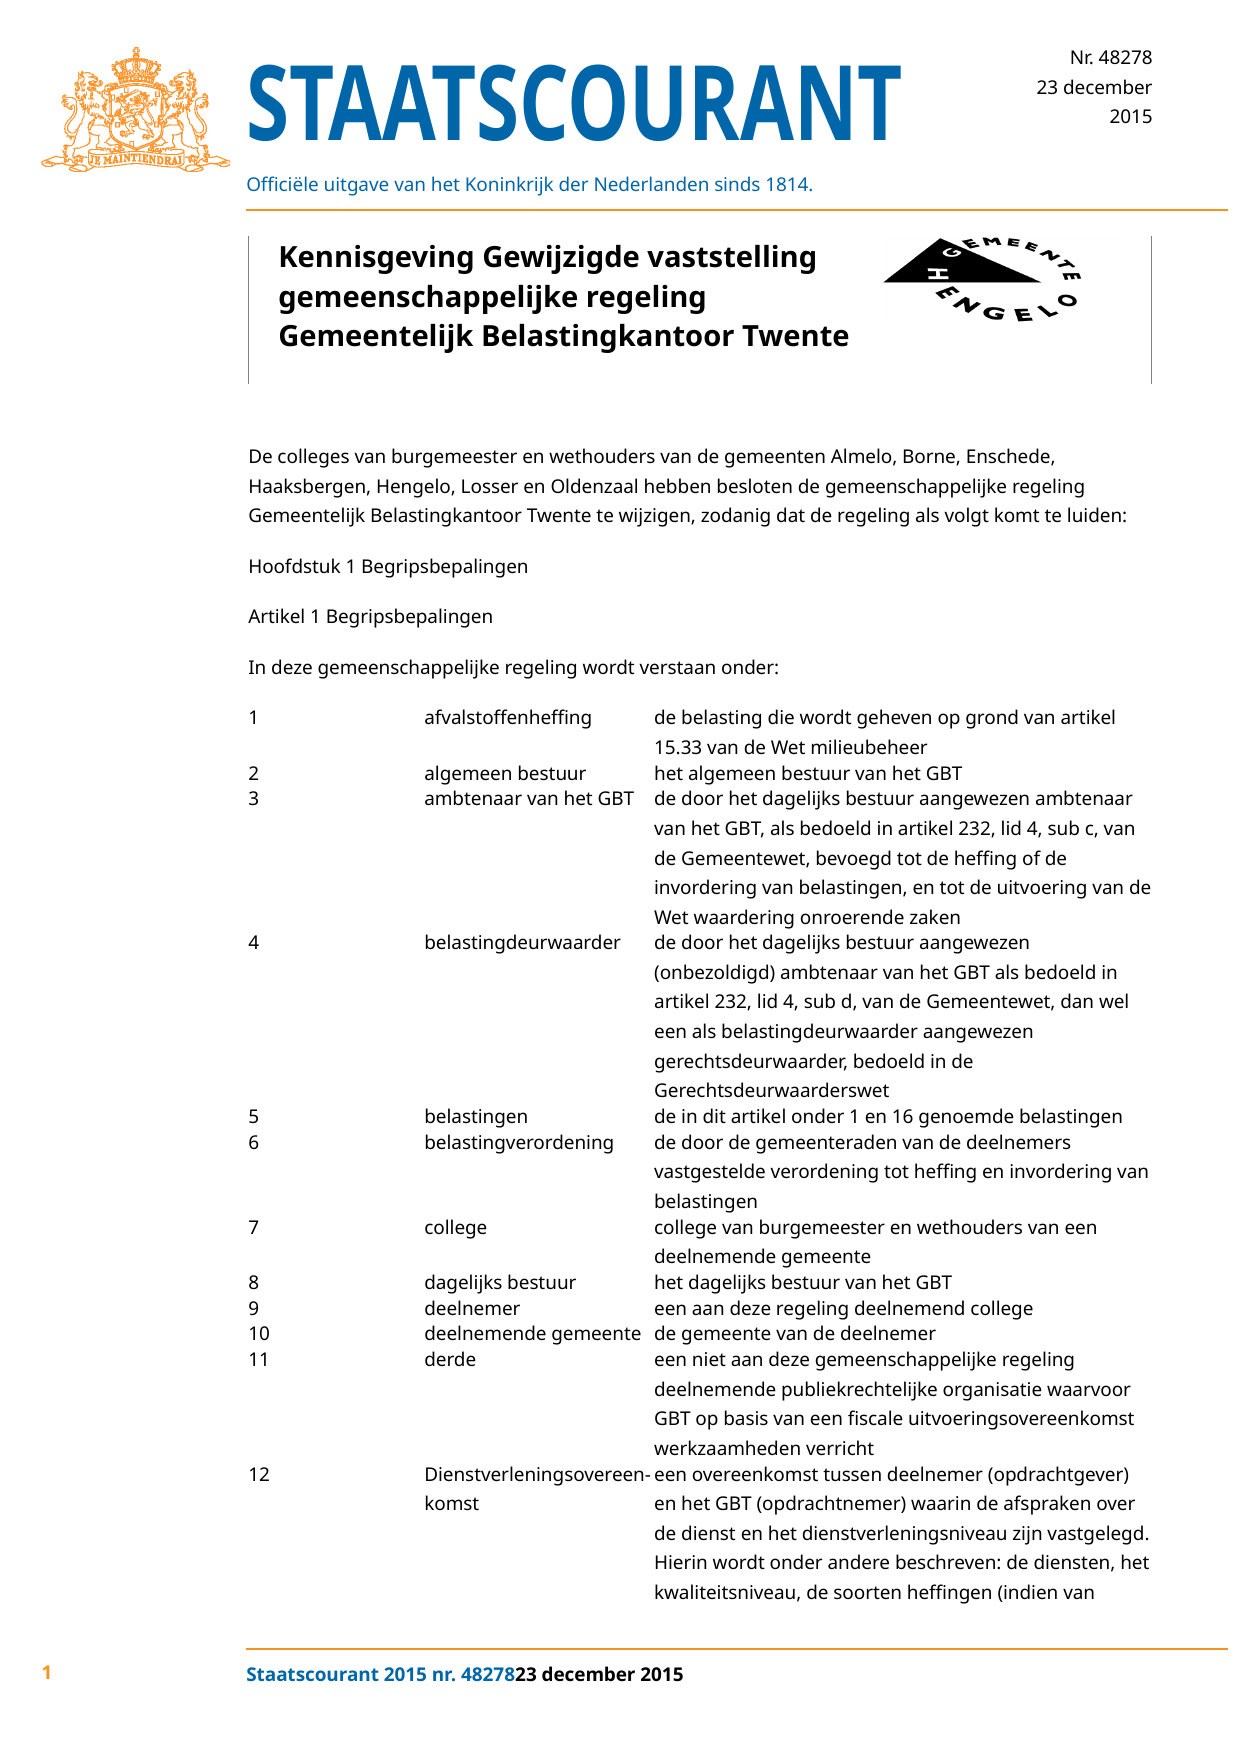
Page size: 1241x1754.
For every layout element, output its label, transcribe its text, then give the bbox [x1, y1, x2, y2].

table_cell belastingdeurwaarder [424, 930, 654, 1103]
table_cell 2 [248, 760, 424, 786]
table_cell een niet aan deze gemeenschappelijke regeling deelnemende publiekrechtelijke organisatie waarvoor GBT op basis van een fiscale uitvoeringsovereenkomst werkzaamheden verricht [654, 1346, 1152, 1461]
table_header [850, 236, 1151, 384]
text De colleges van burgemeester en wethouders van de gemeenten Almelo, Borne, Enschede, Haaksbergen, Hengelo, Losser en Oldenzaal hebben besloten de gemeenschappelijke regeling Gemeentelijk Belastingkantoor Twente te wijzigen, zodanig dat de regeling als volgt komt te luiden: [248, 443, 1152, 528]
table_cell 10 [248, 1321, 424, 1346]
table_cell 12 [248, 1461, 424, 1605]
table_cell belastingen [424, 1103, 654, 1129]
table_cell het dagelijks bestuur van het GBT [654, 1269, 1152, 1295]
table_cell een overeenkomst tussen deelnemer (opdrachtgever) en het GBT (opdrachtnemer) waarin de afspraken over de dienst en het dienstverleningsniveau zijn vastgelegd. Hierin wordt onder andere beschreven: de diensten, het kwaliteitsniveau, de soorten heffingen (indien van [654, 1461, 1152, 1605]
table_cell deelnemer [424, 1295, 654, 1321]
text In deze gemeenschappelijke regeling wordt verstaan onder: [248, 654, 1152, 680]
table_cell 3 [248, 786, 424, 929]
table_cell de door het dagelijks bestuur aangewezen (onbezoldigd) ambtenaar van het GBT als bedoeld in artikel 232, lid 4, sub d, van de Gemeentewet, dan wel een als belastingdeurwaarder aangewezen gerechtsdeurwaarder, bedoeld in de Gerechtsdeurwaarderswet [654, 930, 1152, 1103]
table_cell 9 [248, 1295, 424, 1321]
picture [882, 236, 1119, 322]
table_cell de door het dagelijks bestuur aangewezen ambtenaar van het GBT, als bedoeld in artikel 232, lid 4, sub c, van de Gemeentewet, bevoegd tot de heffing of de invordering van belastingen, en tot de uitvoering van de Wet waardering onroerende zaken [654, 786, 1152, 929]
table_cell de gemeente van de deelnemer [654, 1321, 1152, 1346]
text Artikel 1 Begripsbepalingen [248, 603, 1152, 629]
table_cell 4 [248, 930, 424, 1103]
table_cell 6 [248, 1129, 424, 1214]
table_cell de door de gemeenteraden van de deelnemers vastgestelde verordening tot heffing en invordering van belastingen [654, 1129, 1152, 1214]
table_cell ambtenaar van het GBT [424, 786, 654, 929]
table_header de belasting die wordt geheven op grond van artikel 15.33 van de Wet milieubeheer [654, 705, 1152, 760]
picture [41, 47, 231, 172]
table_header Kennisgeving Gewijzigde vaststelling gemeenschappelijke regeling Gemeentelijk Belastingkantoor Twente [249, 236, 850, 384]
table_header 1 [248, 705, 424, 760]
table_cell een aan deze regeling deelnemend college [654, 1295, 1152, 1321]
table_cell 7 [248, 1214, 424, 1269]
table_cell de in dit artikel onder 1 en 16 genoemde belastingen [654, 1103, 1152, 1129]
table_cell college [424, 1214, 654, 1269]
table_header afvalstoffenheffing [424, 705, 654, 760]
table_cell college van burgemeester en wethouders van een deelnemende gemeente [654, 1214, 1152, 1269]
table_cell 11 [248, 1346, 424, 1461]
table_cell derde [424, 1346, 654, 1461]
table_cell algemeen bestuur [424, 760, 654, 786]
table_cell dagelijks bestuur [424, 1269, 654, 1295]
text Hoofdstuk 1 Begripsbepalingen [248, 553, 1152, 579]
table_cell deelnemende gemeente [424, 1321, 654, 1346]
table_cell 8 [248, 1269, 424, 1295]
table_cell het algemeen bestuur van het GBT [654, 760, 1152, 786]
table_cell belastingverordening [424, 1129, 654, 1214]
table_cell 5 [248, 1103, 424, 1129]
table_cell Dienstverleningsovereen-komst [424, 1461, 654, 1605]
